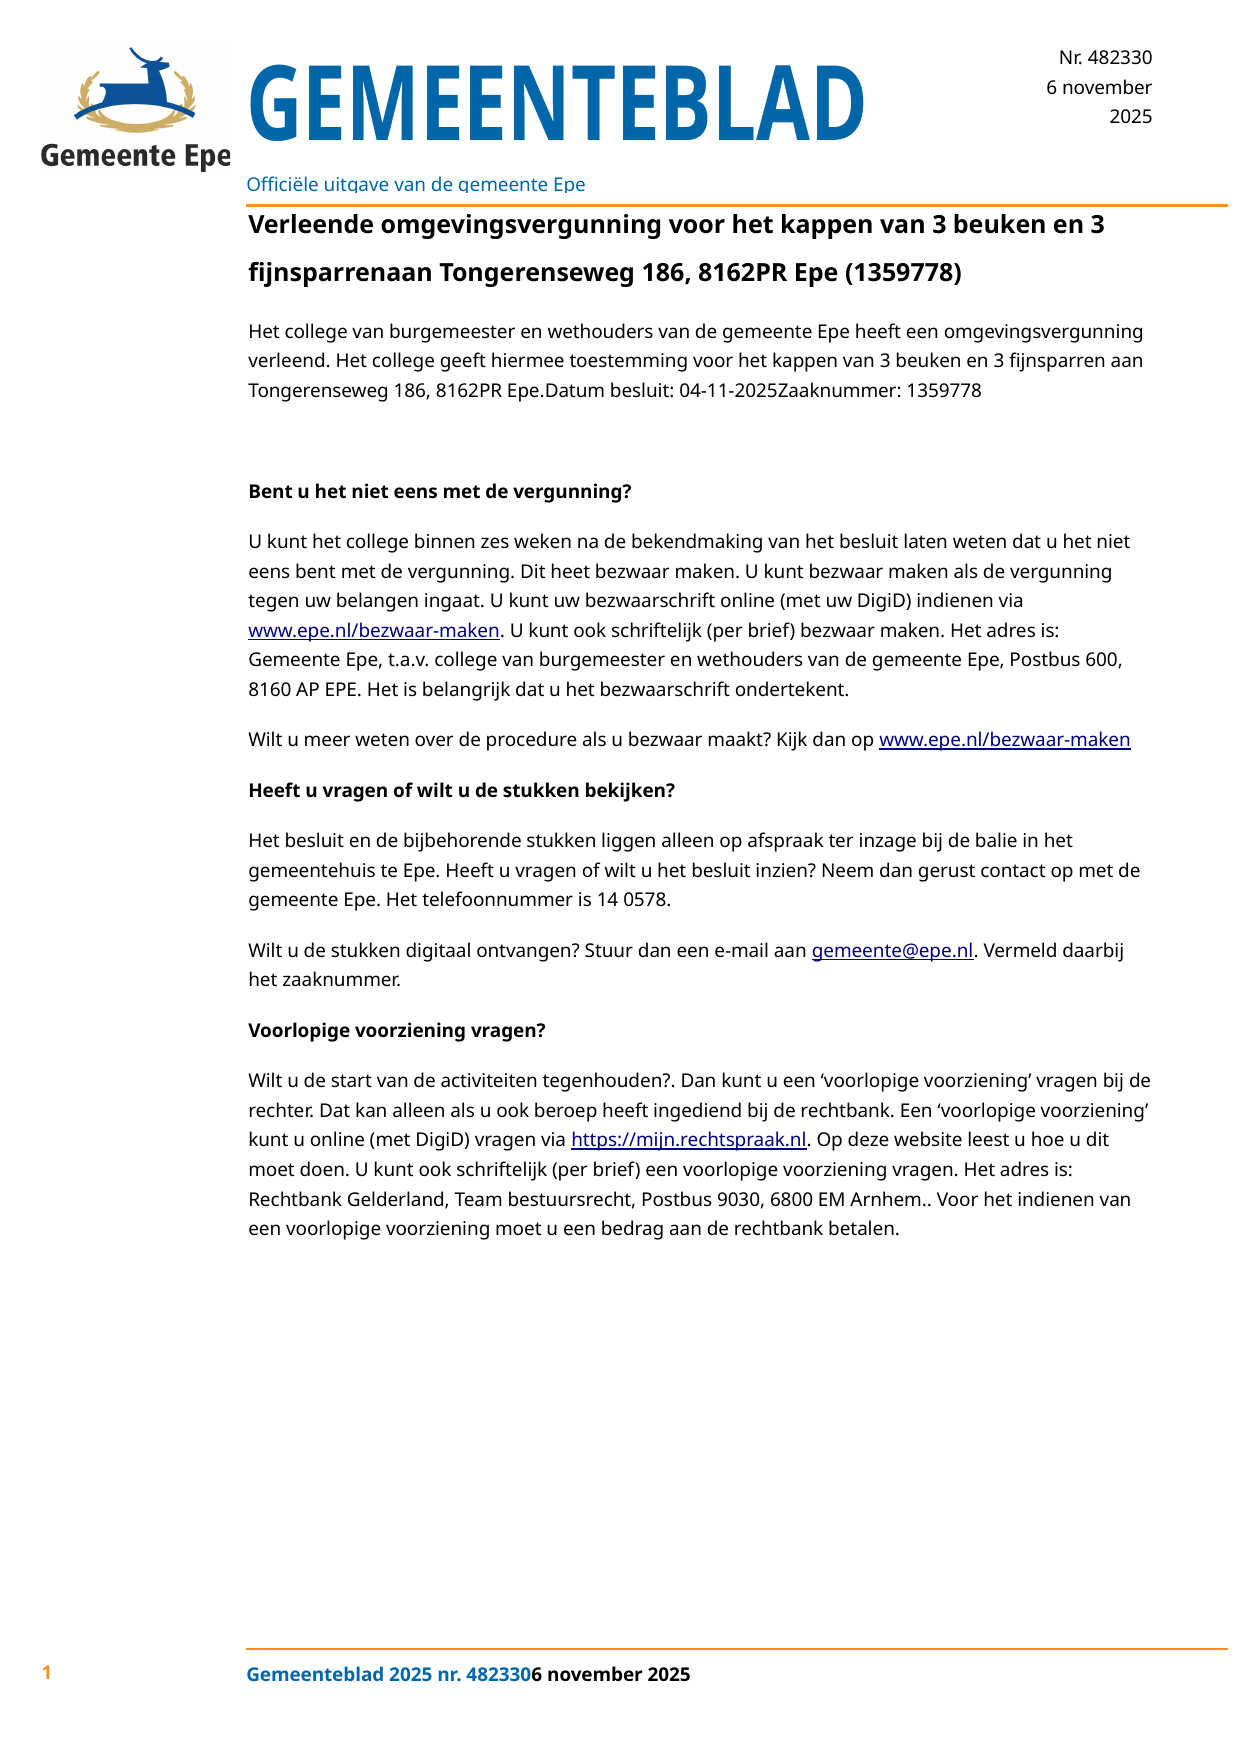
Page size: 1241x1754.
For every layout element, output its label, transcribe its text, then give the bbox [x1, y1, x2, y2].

text Wilt u meer weten over de procedure als u bezwaar maakt? Kijk dan op www.epe.nl/bezwaar-maken [248, 727, 1152, 752]
text U kunt het college binnen zes weken na de bekendmaking van het besluit laten weten dat u het niet eens bent met de vergunning. Dit heet bezwaar maken. U kunt bezwaar maken als de vergunning tegen uw belangen ingaat. U kunt uw bezwaarschrift online (met uw DigiD) indienen via www.epe.nl/bezwaar-maken. U kunt ook schriftelijk (per brief) bezwaar maken. Het adres is: Gemeente Epe, t.a.v. college van burgemeester en wethouders van de gemeente Epe, Postbus 600, 8160 AP EPE. Het is belangrijk dat u het bezwaarschrift ondertekent. [248, 528, 1152, 702]
text Verleende omgevingsvergunning voor het kappen van 3 beuken en 3 fijnsparrenaan Tongerenseweg 186, 8162PR Epe (1359778) [248, 207, 1152, 288]
picture [41, 47, 231, 172]
text Het college van burgemeester en wethouders van de gemeente Epe heeft een omgevingsvergunning verleend. Het college geeft hiermee toestemming voor het kappen van 3 beuken en 3 fijnsparren aan Tongerenseweg 186, 8162PR Epe.Datum besluit: 04-11-2025Zaaknummer: 1359778 [248, 318, 1152, 403]
text Wilt u de start van de activiteiten tegenhouden?. Dan kunt u een ‘voorlopige voorziening’ vragen bij de rechter. Dat kan alleen als u ook beroep heeft ingediend bij de rechtbank. Een ‘voorlopige voorziening’ kunt u online (met DigiD) vragen via https://mijn.rechtspraak.nl. Op deze website leest u hoe u dit moet doen. U kunt ook schriftelijk (per brief) een voorlopige voorziening vragen. Het adres is: Rechtbank Gelderland, Team bestuursrecht, Postbus 9030, 6800 EM Arnhem.. Voor het indienen van een voorlopige voorziening moet u een bedrag aan de rechtbank betalen. [248, 1067, 1152, 1241]
text Het besluit en de bijbehorende stukken liggen alleen op afspraak ter inzage bij de balie in het gemeentehuis te Epe. Heeft u vragen of wilt u het besluit inzien? Neem dan gerust contact op met de gemeente Epe. Het telefoonnummer is 14 0578. [248, 827, 1152, 912]
text Heeft u vragen of wilt u de stukken bekijken? [248, 777, 1152, 803]
text Wilt u de stukken digitaal ontvangen? Stuur dan een e-mail aan gemeente@epe.nl. Vermeld daarbij het zaaknummer. [248, 937, 1152, 992]
text Bent u het niet eens met de vergunning? [248, 478, 1152, 504]
text Voorlopige voorziening vragen? [248, 1017, 1152, 1043]
